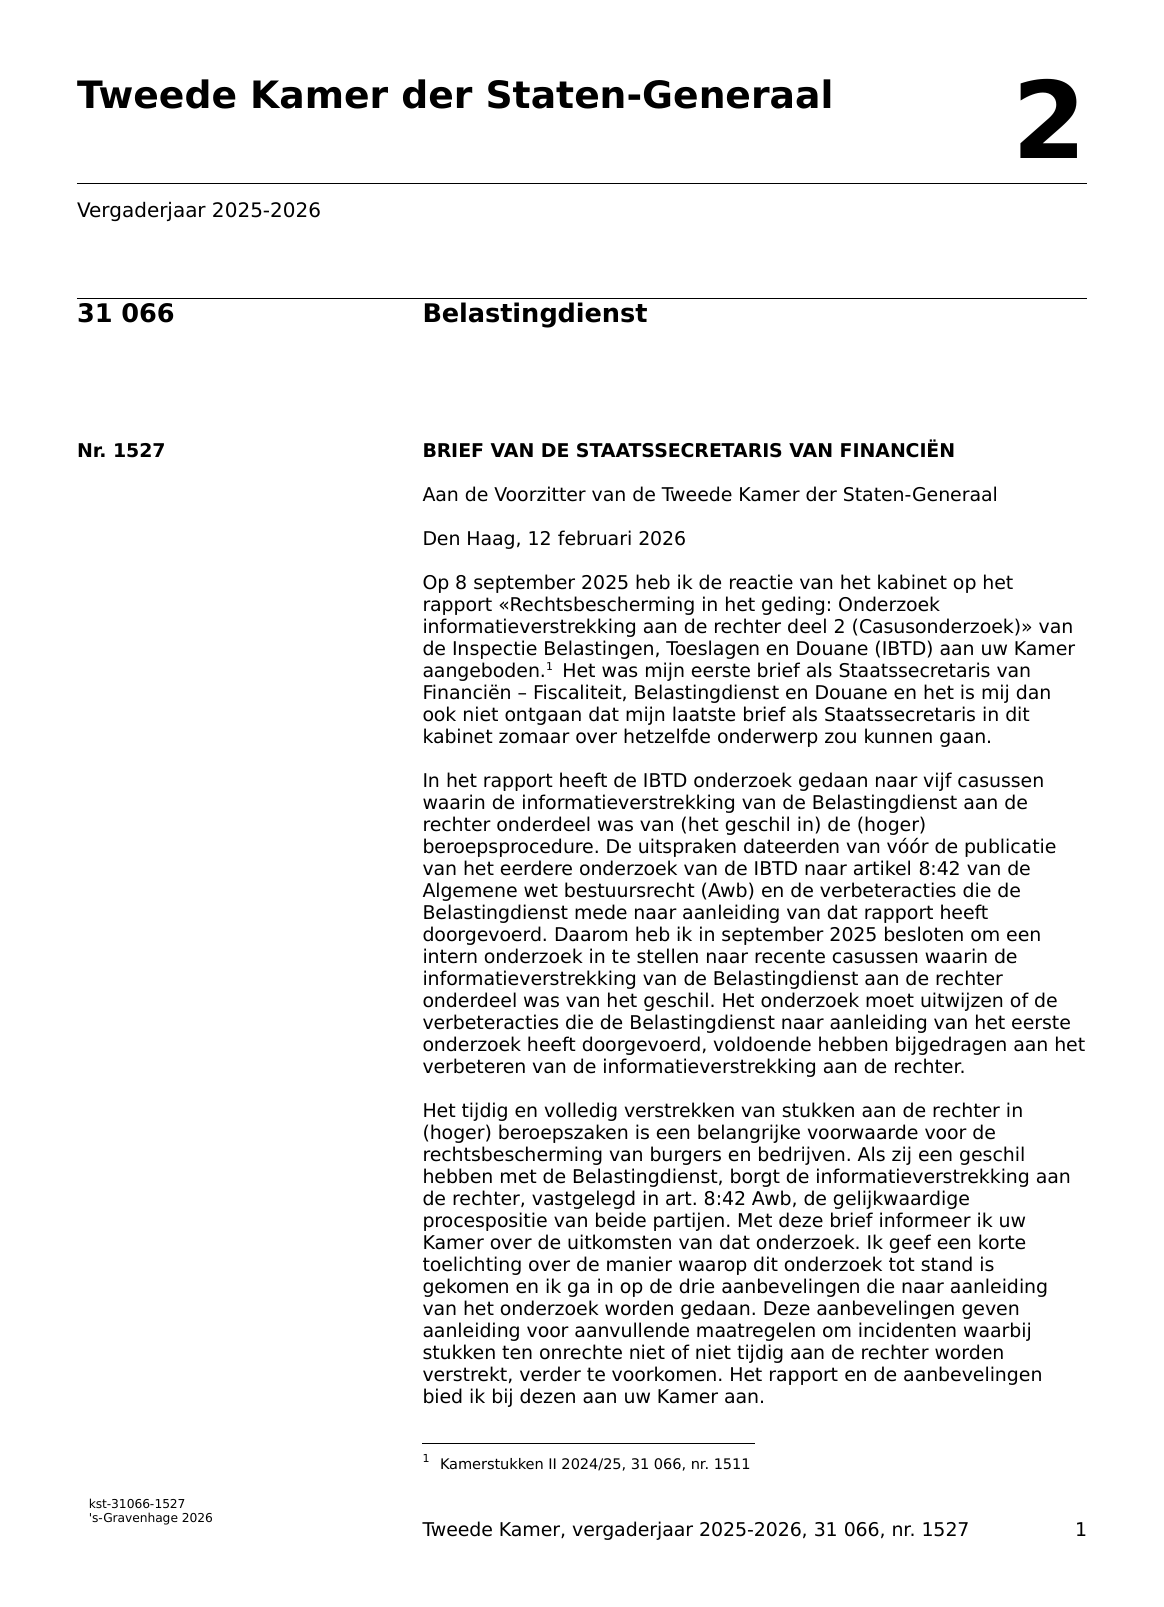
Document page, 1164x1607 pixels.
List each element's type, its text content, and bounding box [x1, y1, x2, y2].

text 's-Gravenhage 2026 [88, 1511, 323, 1525]
text Den Haag, 12 februari 2026 [422, 528, 1087, 550]
table_header Tweede Kamer der Staten-Generaal [77, 59, 886, 183]
subtitle 31 066 Belastingdienst [77, 299, 1087, 329]
table_cell Vergaderjaar 2025-2026 [77, 184, 1087, 298]
text Aan de Voorzitter van de Tweede Kamer der Staten-Generaal [422, 484, 1087, 506]
text In het rapport heeft de IBTD onderzoek gedaan naar vijf casussen waarin de informatieverstrekking van de Belastingdienst aan de rechter onderdeel was van (het geschil in) de (hoger) beroepsprocedure. De uitspraken dateerden van vóór de publicatie van het eerdere onderzoek van de IBTD naar artikel 8:42 van de Algemene wet bestuursrecht (Awb) en de verbeteracties die de Belastingdienst mede naar aanleiding van dat rapport heeft doorgevoerd. Daarom heb ik in september 2025 besloten om een intern onderzoek in te stellen naar recente casussen waarin de informatieverstrekking van de Belastingdienst aan de rechter onderdeel was van het geschil. Het onderzoek moet uitwijzen of de verbeteracties die de Belastingdienst naar aanleiding van het eerste onderzoek heeft doorgevoerd, voldoende hebben bijgedragen aan het verbeteren van de informatieverstrekking aan de rechter. [422, 770, 1087, 1078]
text Kamerstukken II 2024/25, 31 066, nr. 1511 [422, 1452, 1087, 1474]
text Het tijdig en volledig verstrekken van stukken aan de rechter in (hoger) beroepszaken is een belangrijke voorwaarde voor de rechtsbescherming van burgers en bedrijven. Als zij een geschil hebben met de Belastingdienst, borgt de informatieverstrekking aan de rechter, vastgelegd in art. 8:42 Awb, de gelijkwaardige procespositie van beide partijen. Met deze brief informeer ik uw Kamer over de uitkomsten van dat onderzoek. Ik geef een korte toelichting over de manier waarop dit onderzoek tot stand is gekomen en ik ga in op de drie aanbevelingen die naar aanleiding van het onderzoek worden gedaan. Deze aanbevelingen geven aanleiding voor aanvullende maatregelen om incidenten waarbij stukken ten onrechte niet of niet tijdig aan de rechter worden verstrekt, verder te voorkomen. Het rapport en de aanbevelingen bied ik bij dezen aan uw Kamer aan. [422, 1100, 1087, 1408]
subtitle Nr. 1527 BRIEF VAN DE STAATSSECRETARIS VAN FINANCIËN [77, 440, 1087, 462]
text Op 8 september 2025 heb ik de reactie van het kabinet op het rapport «Rechtsbescherming in het geding: Onderzoek informatieverstrekking aan de rechter deel 2 (Casusonderzoek)» van de Inspectie Belastingen, Toeslagen en Douane (IBTD) aan uw Kamer aangeboden. Het was mijn eerste brief als Staatssecretaris van Financiën – Fiscaliteit, Belastingdienst en Douane en het is mij dan ook niet ontgaan dat mijn laatste brief als Staatssecretaris in dit kabinet zomaar over hetzelfde onderwerp zou kunnen gaan. [422, 572, 1087, 748]
table_header 2 [886, 59, 1087, 183]
text kst-31066-1527 [88, 1497, 323, 1511]
